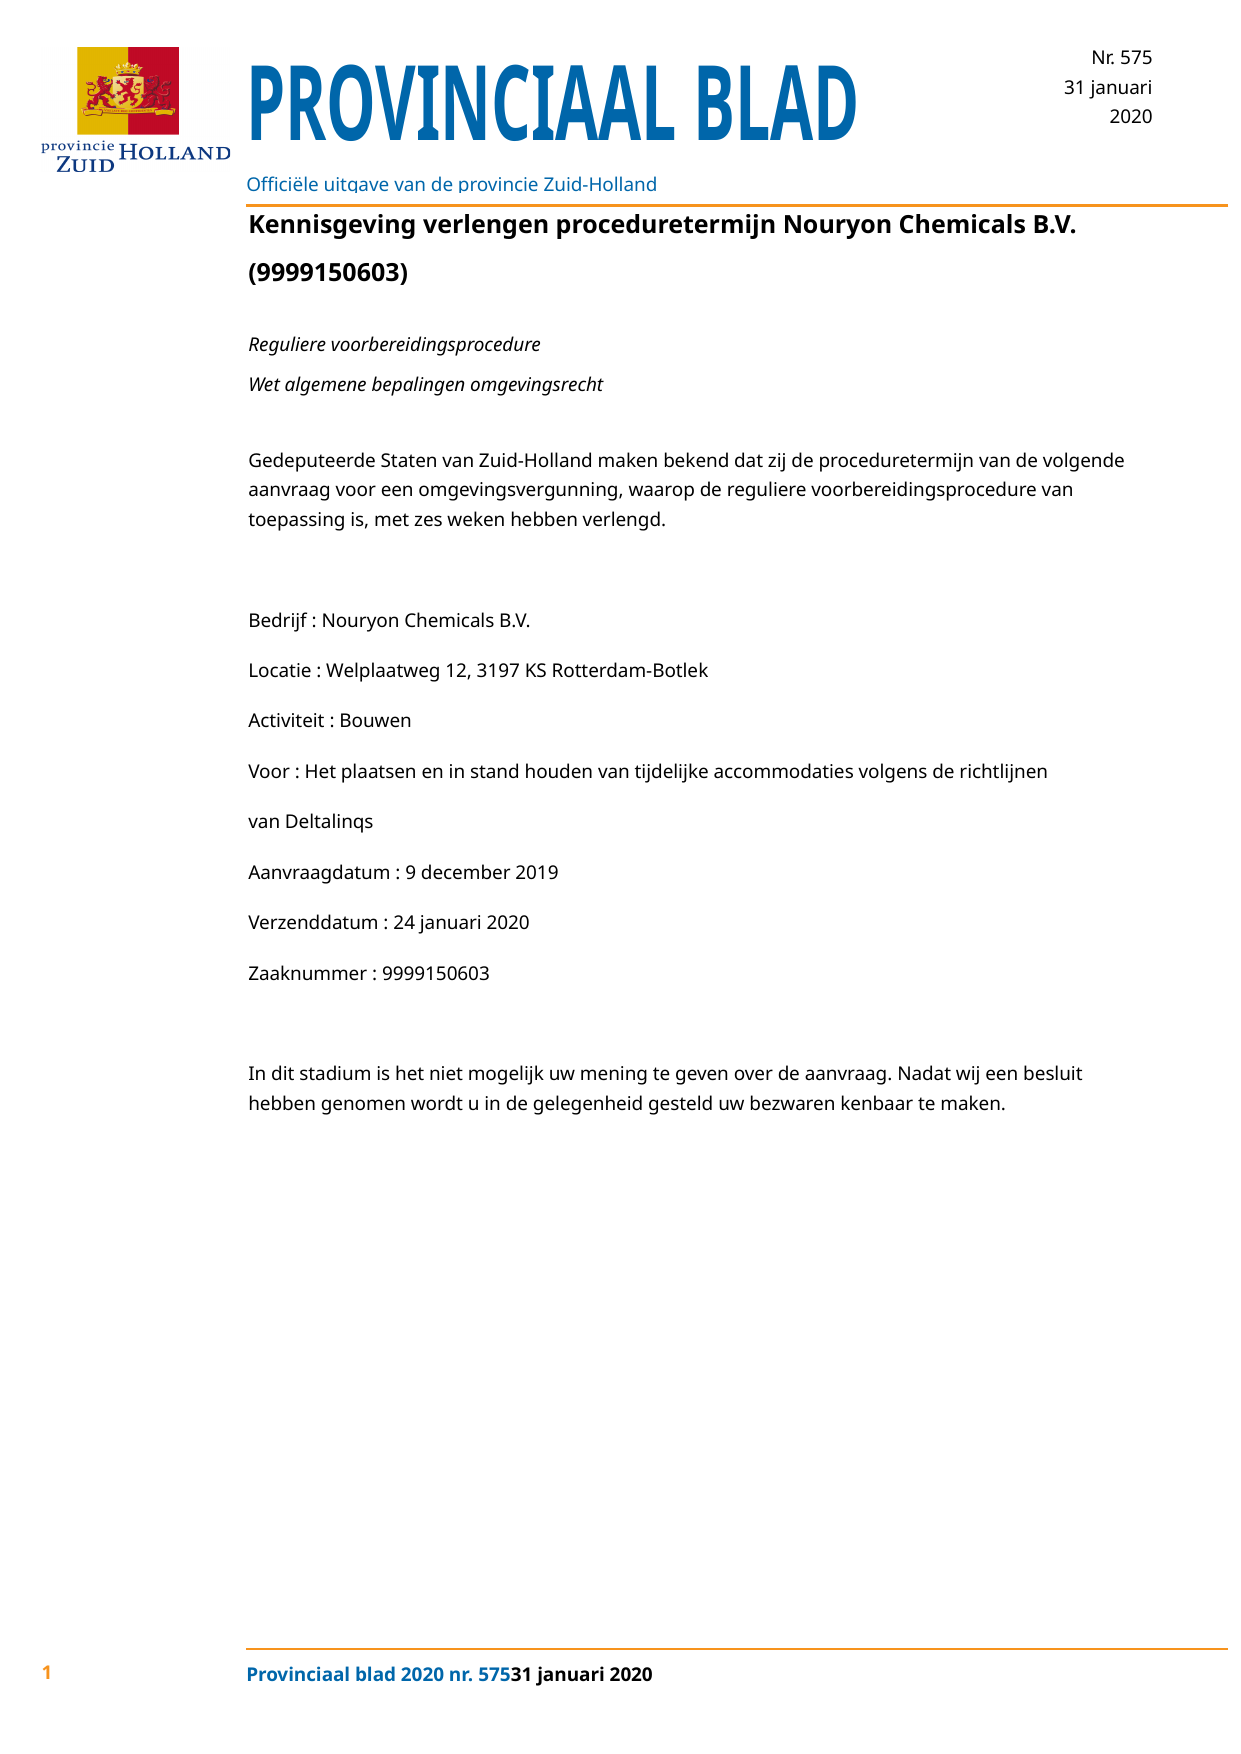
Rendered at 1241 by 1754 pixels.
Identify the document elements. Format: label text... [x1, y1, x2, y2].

picture [41, 47, 231, 172]
text Kennisgeving verlengen proceduretermijn Nouryon Chemicals B.V. (9999150603) [248, 207, 1152, 288]
text Verzenddatum : 24 januari 2020 [248, 909, 1152, 935]
text Zaaknummer : 9999150603 [248, 960, 1152, 986]
text Locatie : Welplaatweg 12, 3197 KS Rotterdam-Botlek [248, 657, 1152, 683]
text Activiteit : Bouwen [248, 708, 1152, 733]
text van Deltalinqs [248, 808, 1152, 834]
text Voor : Het plaatsen en in stand houden van tijdelijke accommodaties volgens de richtlijnen [248, 758, 1152, 784]
text Aanvraagdatum : 9 december 2019 [248, 859, 1152, 885]
text Reguliere voorbereidingsprocedure [248, 331, 1152, 357]
text Gedeputeerde Staten van Zuid-Holland maken bekend dat zij de proceduretermijn van de volgende aanvraag voor een omgevingsvergunning, waarop de reguliere voorbereidingsprocedure van toepassing is, met zes weken hebben verlengd. [248, 447, 1152, 532]
text Wet algemene bepalingen omgevingsrecht [248, 371, 1152, 396]
text Bedrijf : Nouryon Chemicals B.V. [248, 607, 1152, 633]
text In dit stadium is het niet mogelijk uw mening te geven over de aanvraag. Nadat wij een besluit hebben genomen wordt u in de gelegenheid gesteld uw bezwaren kenbaar te maken. [248, 1061, 1152, 1116]
